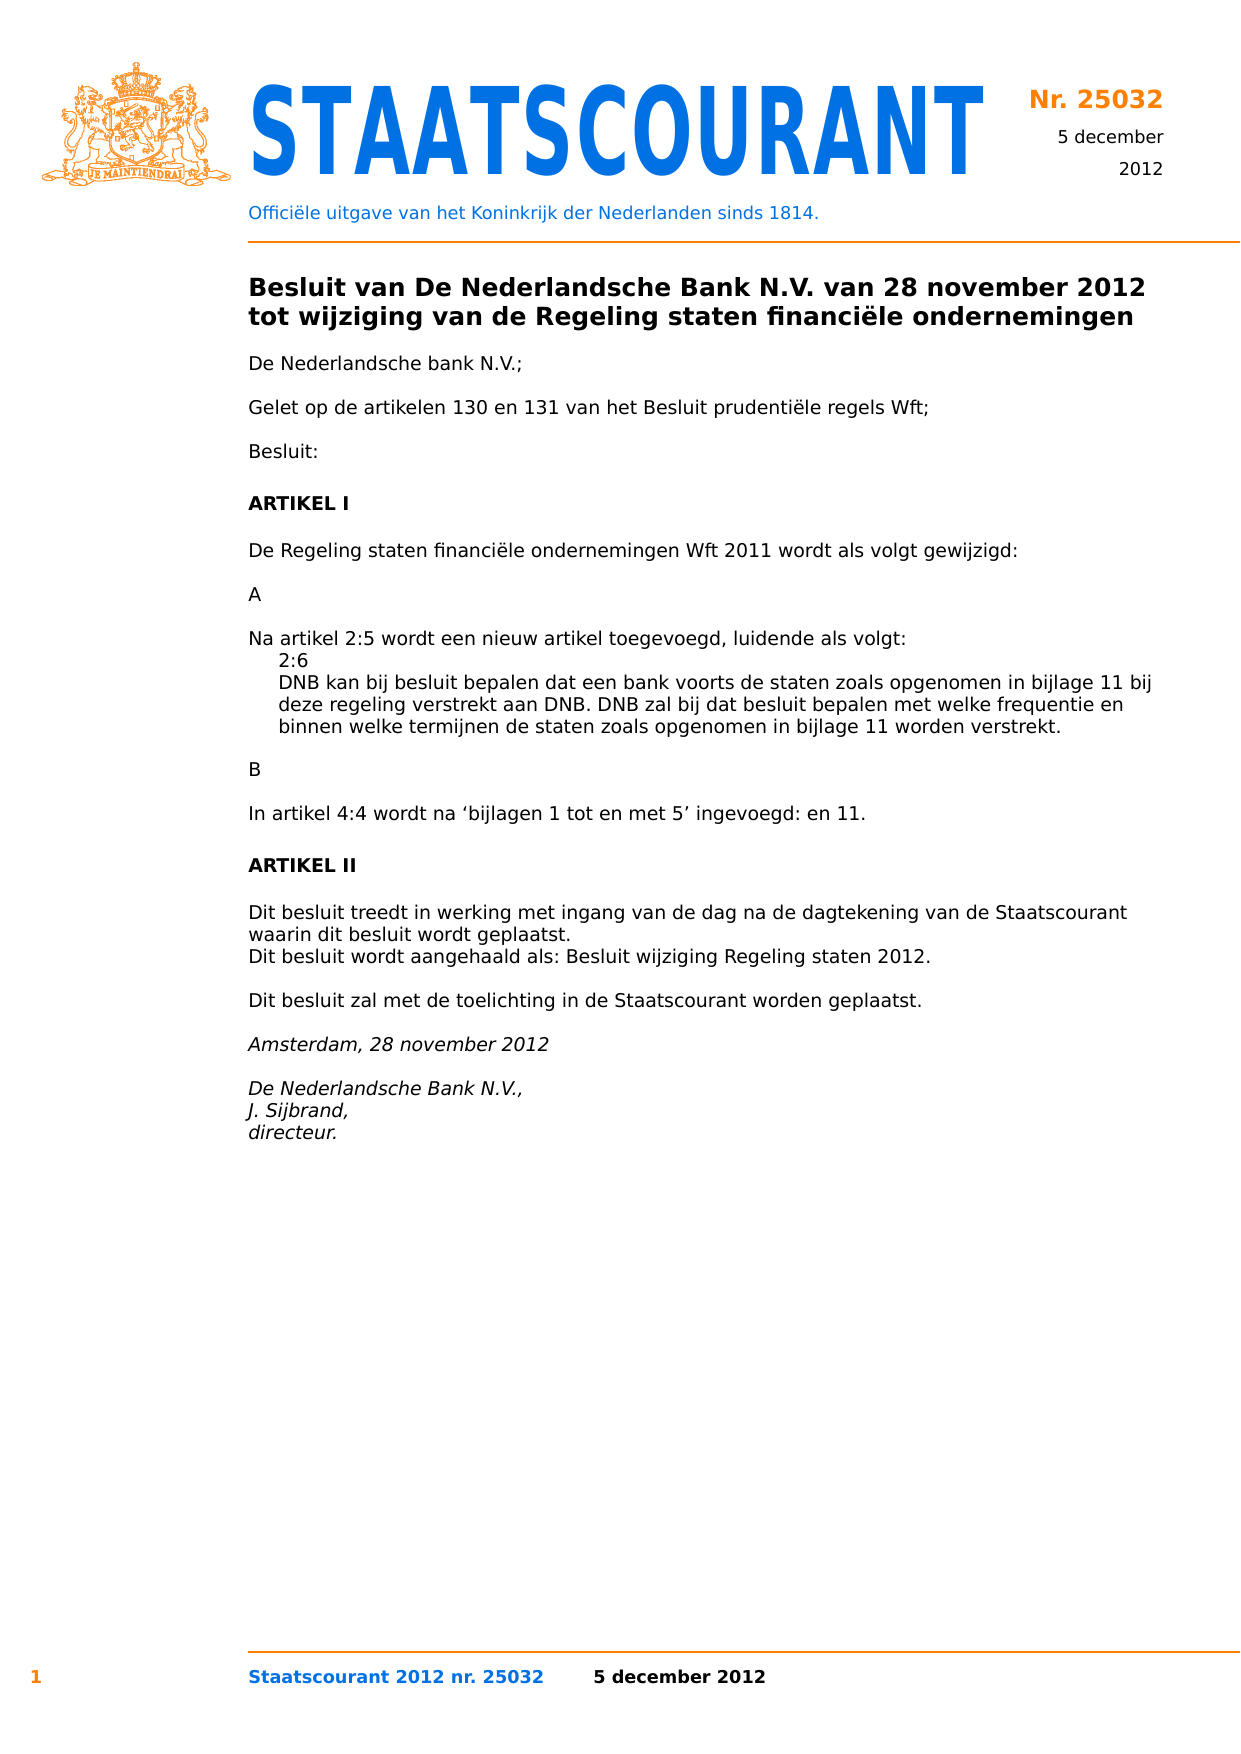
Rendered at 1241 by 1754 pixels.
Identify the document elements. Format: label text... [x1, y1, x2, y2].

table_cell 2012 [998, 153, 1240, 203]
text A [248, 584, 1163, 606]
text Dit besluit wordt aangehaald als: Besluit wijziging Regeling staten 2012. [248, 946, 1163, 968]
picture [41, 62, 231, 186]
table_header STAATSCOURANT [248, 62, 998, 203]
text Amsterdam, 28 november 2012 [248, 1034, 1163, 1056]
text DNB kan bij besluit bepalen dat een bank voorts de staten zoals opgenomen in bijlage 11 bij deze regeling verstrekt aan DNB. DNB zal bij dat besluit bepalen met welke frequentie en binnen welke termijnen de staten zoals opgenomen in bijlage 11 worden verstrekt. [278, 672, 1163, 737]
text In artikel 4:4 wordt na ‘bijlagen 1 tot en met 5’ ingevoegd: en 11. [248, 803, 1163, 825]
text Dit besluit treedt in werking met ingang van de dag na de dagtekening van de Staatscourant waarin dit besluit wordt geplaatst. [248, 902, 1163, 946]
table_header [25, 62, 248, 241]
text B [248, 759, 1163, 781]
text Besluit: [248, 441, 1163, 463]
text 2:6 [278, 649, 1163, 672]
subtitle Besluit van De Nederlandsche Bank N.V. van 28 november 2012 tot wijziging van de Regeling staten financiële ondernemingen [248, 273, 1163, 331]
text Dit besluit zal met de toelichting in de Staatscourant worden geplaatst. [248, 990, 1163, 1012]
text De Regeling staten financiële ondernemingen Wft 2011 wordt als volgt gewijzigd: [248, 540, 1163, 562]
subtitle ARTIKEL I [248, 493, 1163, 515]
table_cell Officiële uitgave van het Koninkrijk der Nederlanden sinds 1814. [248, 203, 1240, 241]
text Gelet op de artikelen 130 en 131 van het Besluit prudentiële regels Wft; [248, 397, 1163, 419]
table_cell 5 december [998, 121, 1240, 153]
table_header Nr. 25032 [998, 62, 1240, 121]
text De Nederlandsche Bank N.V., J. Sijbrand, directeur. [248, 1078, 1163, 1144]
text De Nederlandsche bank N.V.; [248, 353, 1163, 375]
subtitle ARTIKEL II [248, 855, 1163, 877]
text Na artikel 2:5 wordt een nieuw artikel toegevoegd, luidende als volgt: [248, 628, 1163, 649]
